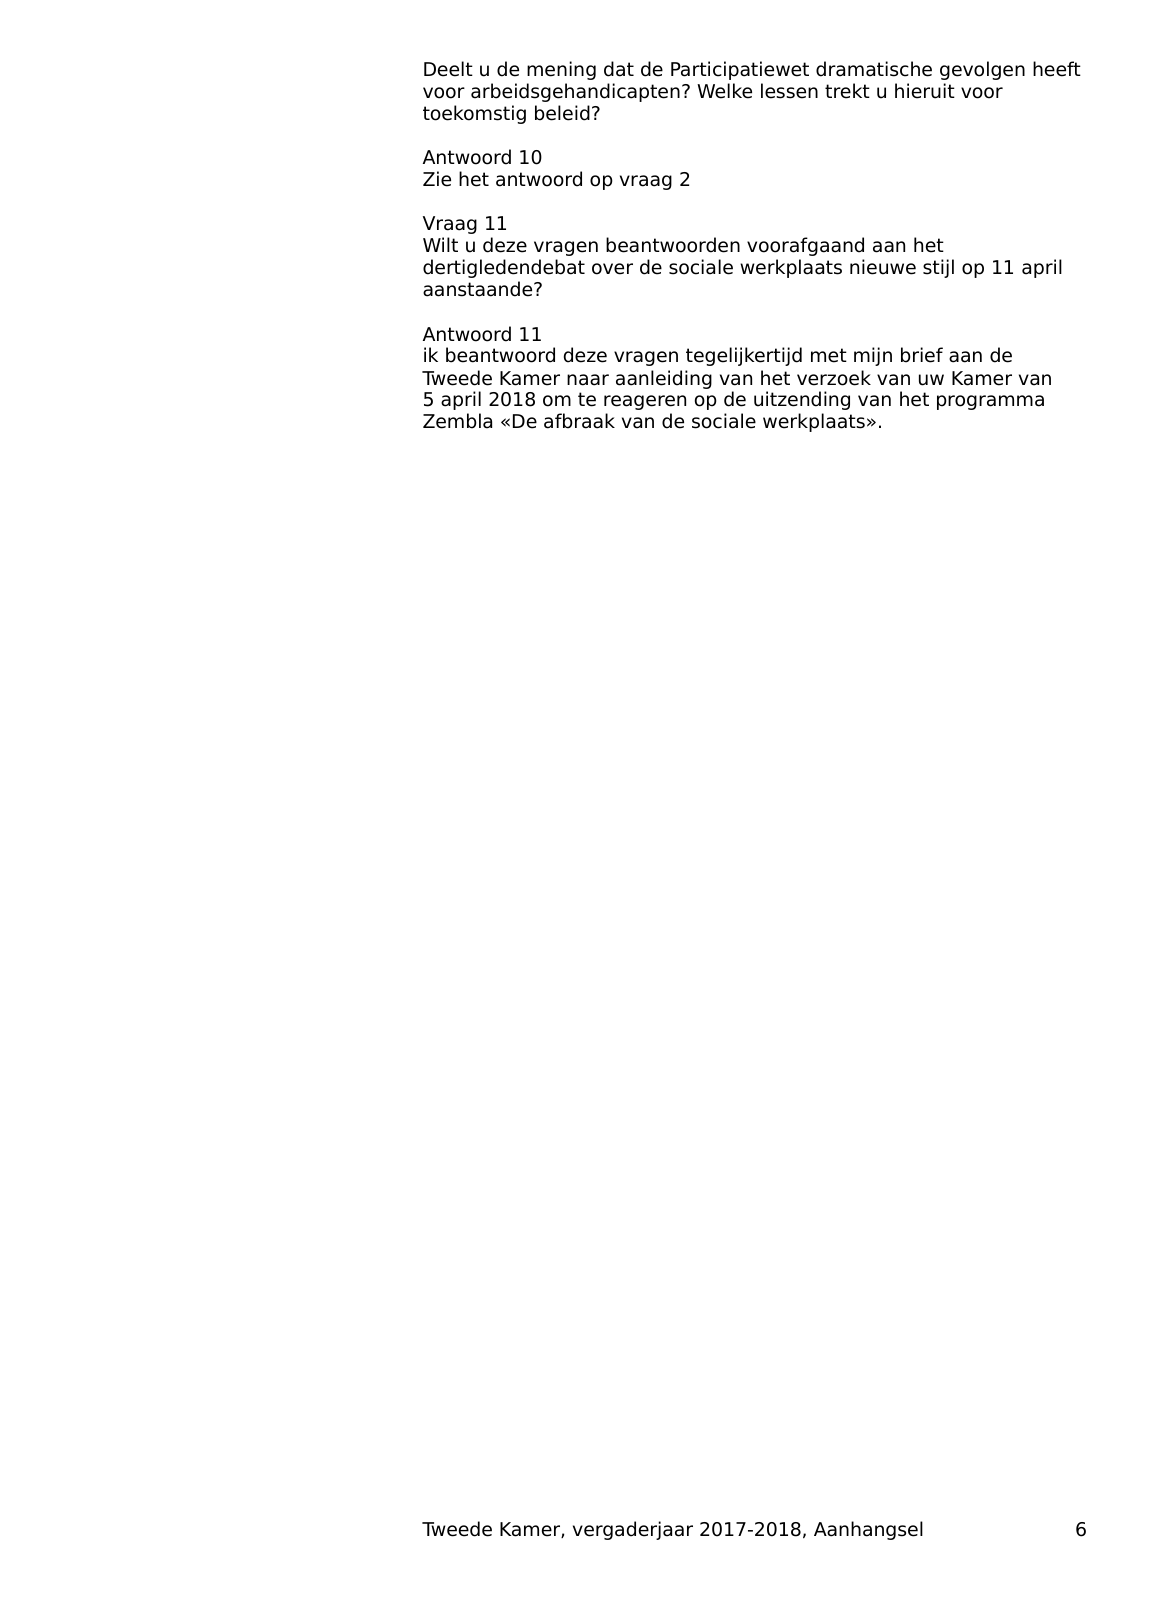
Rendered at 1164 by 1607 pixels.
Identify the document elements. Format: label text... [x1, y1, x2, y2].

text Vraag 11 [422, 213, 1087, 235]
text Antwoord 11 [422, 323, 1087, 345]
text Wilt u deze vragen beantwoorden voorafgaand aan het dertigledendebat over de sociale werkplaats nieuwe stijl op 11 april aanstaande? [422, 235, 1087, 301]
text Zie het antwoord op vraag 2 [422, 169, 1087, 191]
text Deelt u de mening dat de Participatiewet dramatische gevolgen heeft voor arbeidsgehandicapten? Welke lessen trekt u hieruit voor toekomstig beleid? [422, 59, 1087, 125]
text ik beantwoord deze vragen tegelijkertijd met mijn brief aan de Tweede Kamer naar aanleiding van het verzoek van uw Kamer van 5 april 2018 om te reageren op de uitzending van het programma Zembla «De afbraak van de sociale werkplaats». [422, 345, 1087, 433]
text Antwoord 10 [422, 147, 1087, 169]
